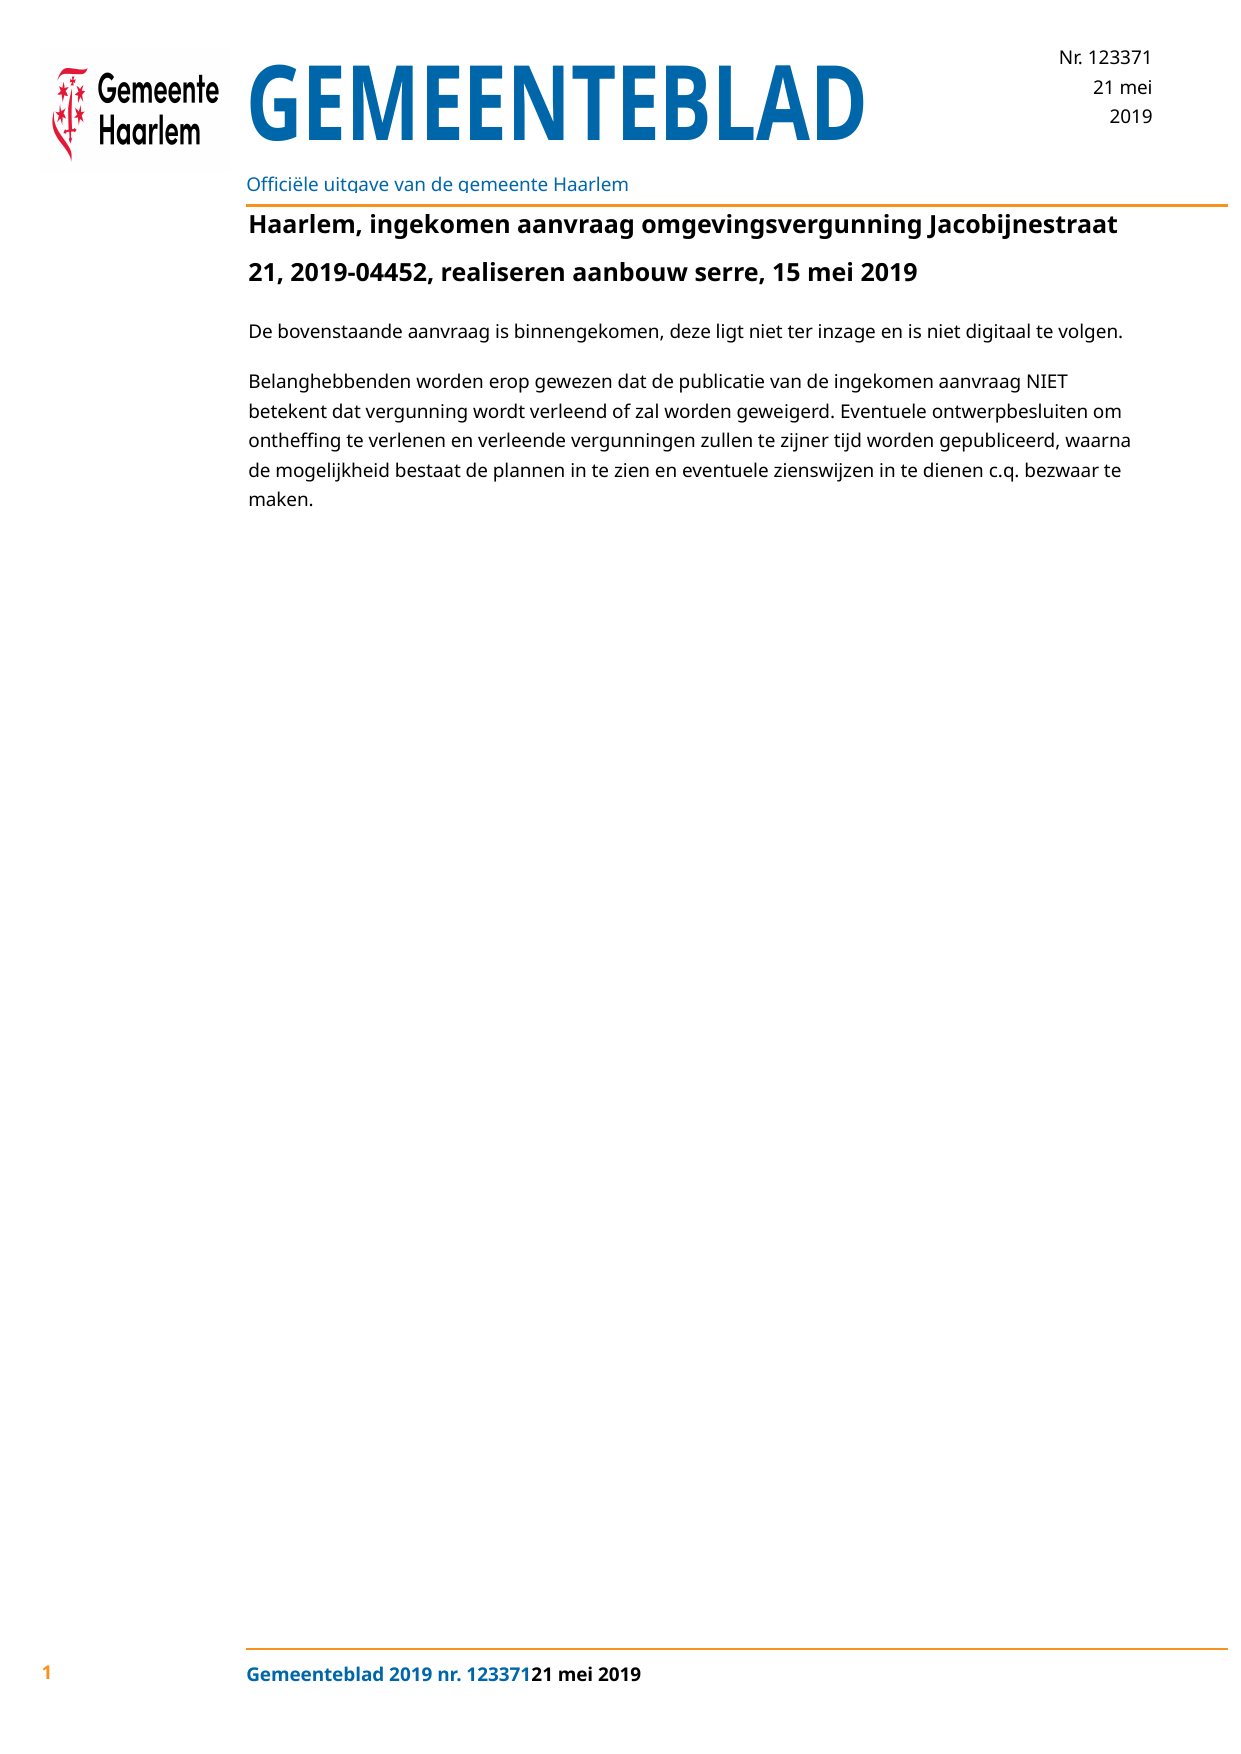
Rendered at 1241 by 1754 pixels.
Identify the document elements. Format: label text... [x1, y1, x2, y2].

text De bovenstaande aanvraag is binnengekomen, deze ligt niet ter inzage en is niet digitaal te volgen. [248, 318, 1152, 344]
picture [41, 47, 231, 172]
text Belanghebbenden worden erop gewezen dat de publicatie van de ingekomen aanvraag NIET betekent dat vergunning wordt verleend of zal worden geweigerd. Eventuele ontwerpbesluiten om ontheffing te verlenen en verleende vergunningen zullen te zijner tijd worden gepubliceerd, waarna de mogelijkheid bestaat de plannen in te zien en eventuele zienswijzen in te dienen c.q. bezwaar te maken. [248, 368, 1152, 512]
text Haarlem, ingekomen aanvraag omgevingsvergunning Jacobijnestraat 21, 2019-04452, realiseren aanbouw serre, 15 mei 2019 [248, 207, 1152, 288]
